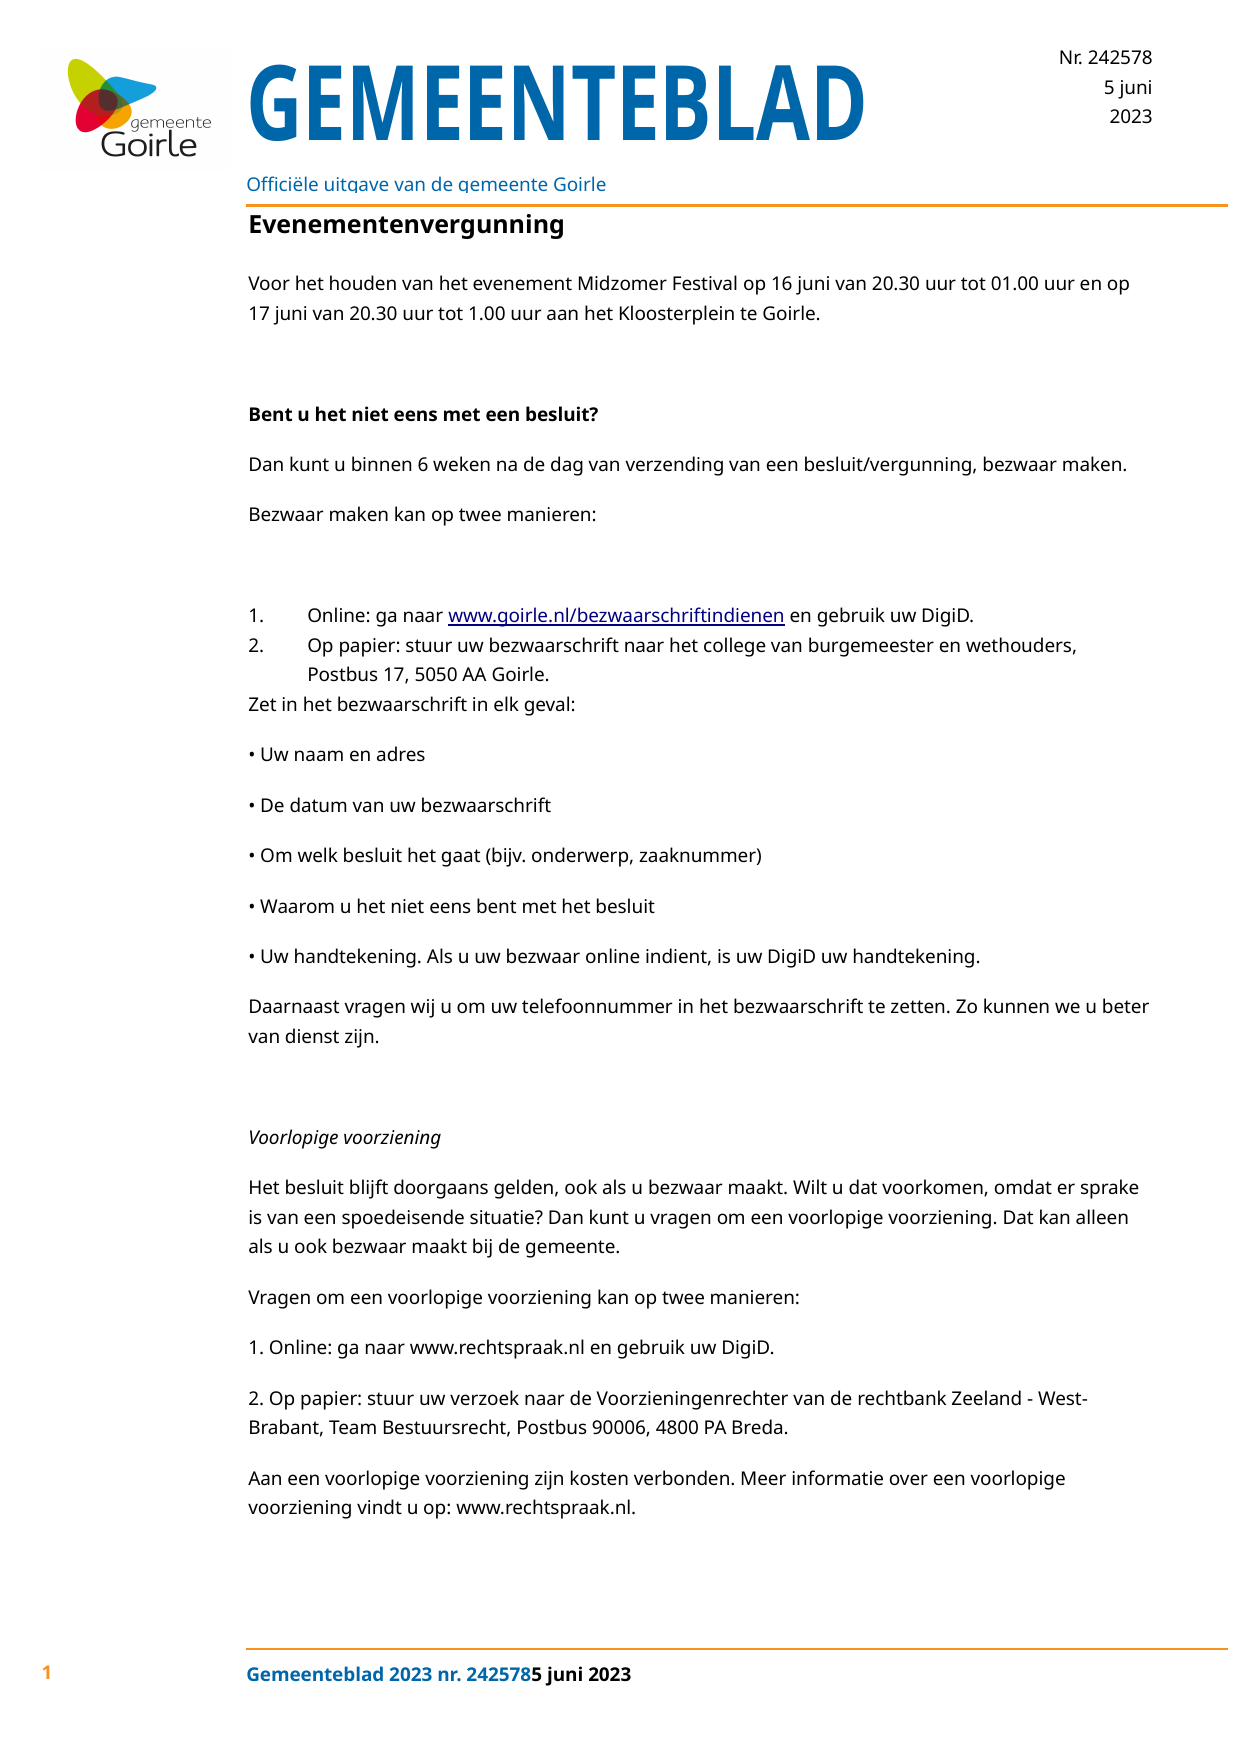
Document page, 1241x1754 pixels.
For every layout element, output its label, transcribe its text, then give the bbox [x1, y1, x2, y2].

text Zet in het bezwaarschrift in elk geval: [248, 691, 1152, 717]
text Het besluit blijft doorgaans gelden, ook als u bezwaar maakt. Wilt u dat voorkomen, omdat er sprake is van een spoedeisende situatie? Dan kunt u vragen om een voorlopige voorziening. Dat kan alleen als u ook bezwaar maakt bij de gemeente. [248, 1174, 1152, 1259]
text Vragen om een voorlopige voorziening kan op twee manieren: [248, 1284, 1152, 1310]
text Bent u het niet eens met een besluit? [248, 401, 1152, 426]
text • Om welk besluit het gaat (bijv. onderwerp, zaaknummer) [248, 842, 1152, 868]
text • Uw handtekening. Als u uw bezwaar online indient, is uw DigiD uw handtekening. [248, 943, 1152, 969]
list Op papier: stuur uw bezwaarschrift naar het college van burgemeester en wethouders, Postbus 17, 5050 AA Goirle. [248, 632, 1152, 687]
text • De datum van uw bezwaarschrift [248, 792, 1152, 818]
text Voor het houden van het evenement Midzomer Festival op 16 juni van 20.30 uur tot 01.00 uur en op 17 juni van 20.30 uur tot 1.00 uur aan het Kloosterplein te Goirle. [248, 270, 1152, 326]
text • Waarom u het niet eens bent met het besluit [248, 893, 1152, 918]
text Daarnaast vragen wij u om uw telefoonnummer in het bezwaarschrift te zetten. Zo kunnen we u beter van dienst zijn. [248, 994, 1152, 1049]
text Dan kunt u binnen 6 weken na de dag van verzending van een besluit/vergunning, bezwaar maken. [248, 451, 1152, 477]
text 2. Op papier: stuur uw verzoek naar de Voorzieningenrechter van de rechtbank Zeeland - West-Brabant, Team Bestuursrecht, Postbus 90006, 4800 PA Breda. [248, 1385, 1152, 1440]
text • Uw naam en adres [248, 742, 1152, 767]
text Voorlopige voorziening [248, 1124, 1152, 1150]
text 1. Online: ga naar www.rechtspraak.nl en gebruik uw DigiD. [248, 1334, 1152, 1360]
text Bezwaar maken kan op twee manieren: [248, 502, 1152, 527]
text Aan een voorlopige voorziening zijn kosten verbonden. Meer informatie over een voorlopige voorziening vindt u op: www.rechtspraak.nl. [248, 1465, 1152, 1520]
text Evenementenvergunning [248, 207, 1152, 241]
picture [41, 47, 231, 172]
list Online: ga naar www.goirle.nl/bezwaarschriftindienen en gebruik uw DigiD. [248, 602, 1152, 628]
